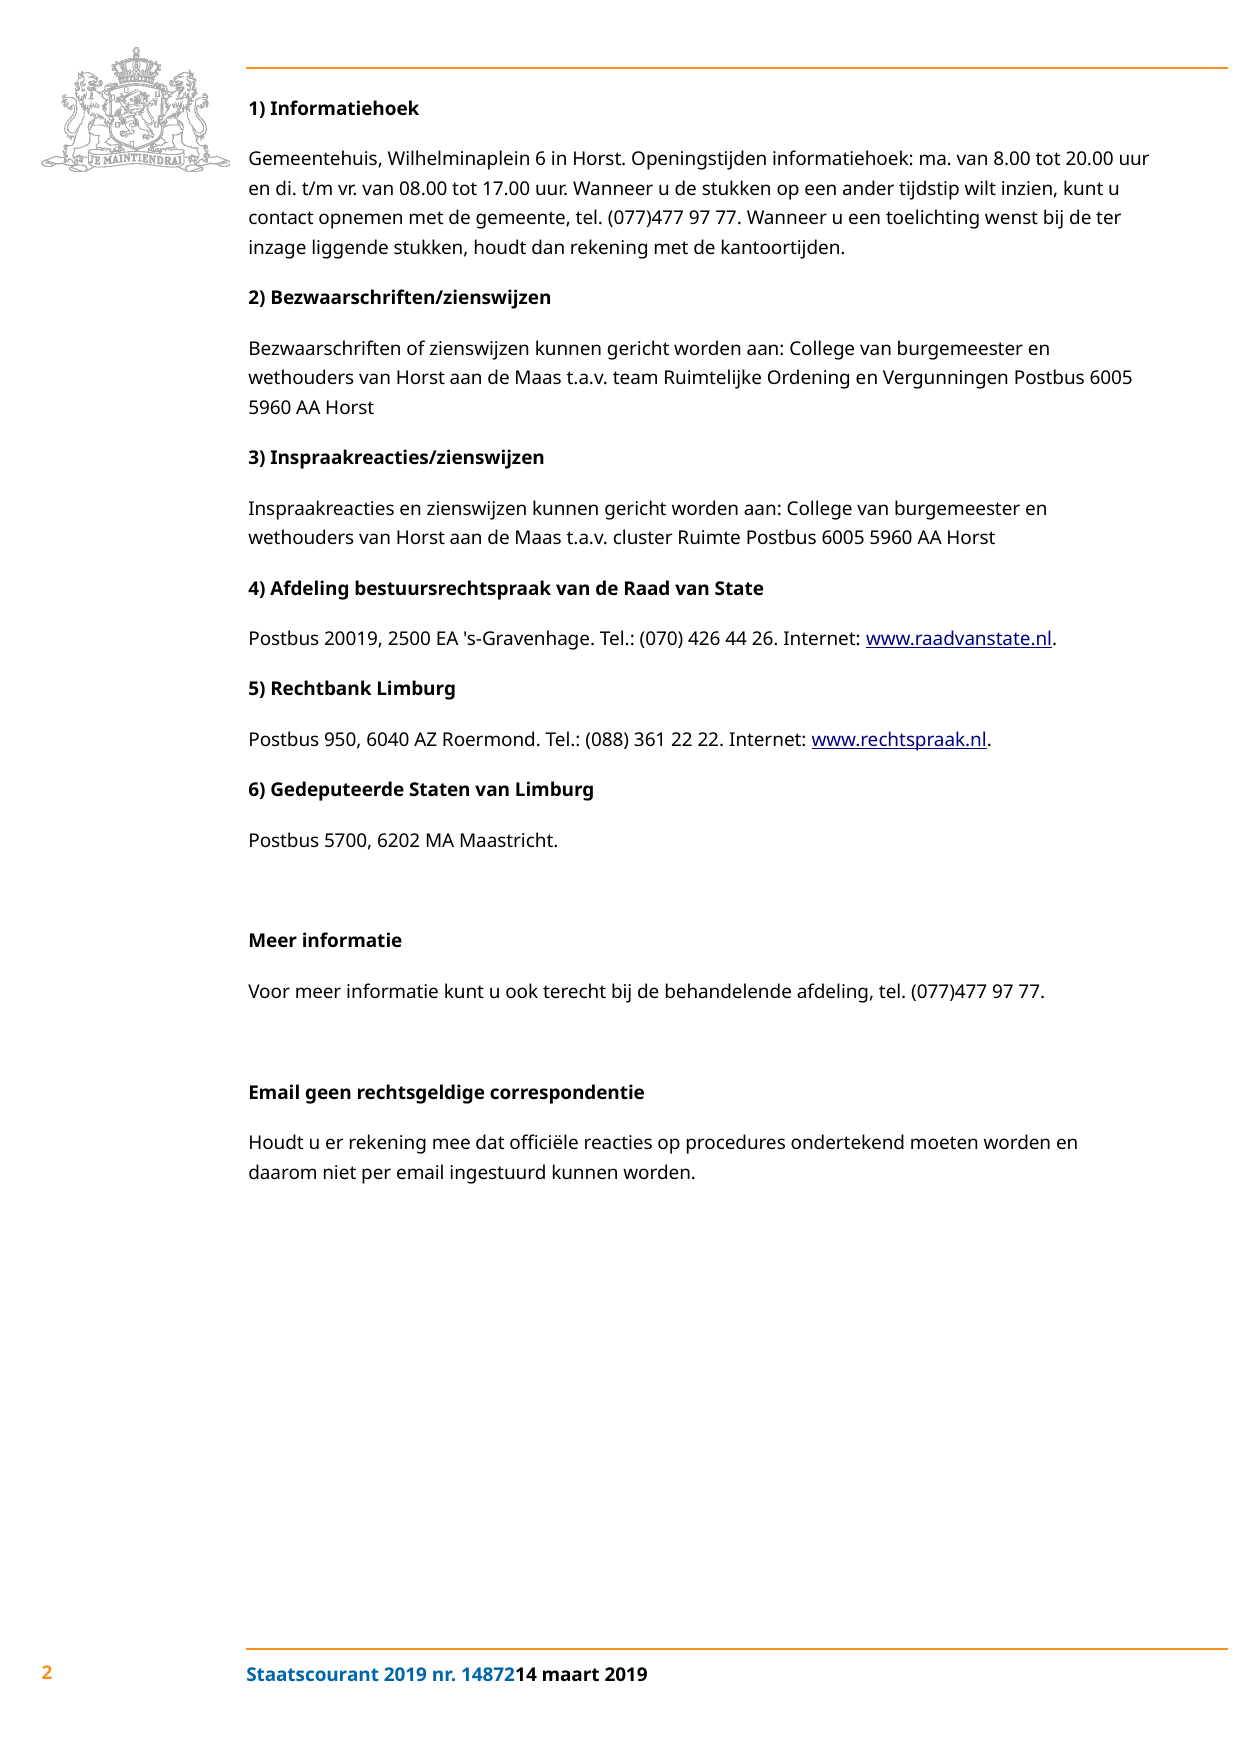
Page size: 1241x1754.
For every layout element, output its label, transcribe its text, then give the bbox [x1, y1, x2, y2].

text Bezwaarschriften of zienswijzen kunnen gericht worden aan: College van burgemeester en wethouders van Horst aan de Maas t.a.v. team Ruimtelijke Ordening en Vergunningen Postbus 6005 5960 AA Horst [248, 335, 1152, 420]
text 1) Informatiehoek [248, 95, 1152, 121]
text 2) Bezwaarschriften/zienswijzen [248, 284, 1152, 310]
text 4) Afdeling bestuursrechtspraak van de Raad van State [248, 575, 1152, 601]
text Postbus 20019, 2500 EA 's-Gravenhage. Tel.: (070) 426 44 26. Internet: www.raadvanstate.nl. [248, 625, 1152, 651]
text 5) Rechtbank Limburg [248, 676, 1152, 701]
text Meer informatie [248, 928, 1152, 953]
text Voor meer informatie kunt u ook terecht bij de behandelende afdeling, tel. (077)477 97 77. [248, 978, 1152, 1004]
text Email geen rechtsgeldige correspondentie [248, 1079, 1152, 1105]
text Houdt u er rekening mee dat officiële reacties op procedures ondertekend moeten worden en daarom niet per email ingestuurd kunnen worden. [248, 1129, 1152, 1185]
text 3) Inspraakreacties/zienswijzen [248, 444, 1152, 470]
picture [41, 47, 231, 172]
text Gemeentehuis, Wilhelminaplein 6 in Horst. Openingstijden informatiehoek: ma. van 8.00 tot 20.00 uur en di. t/m vr. van 08.00 tot 17.00 uur. Wanneer u de stukken op een ander tijdstip wilt inzien, kunt u contact opnemen met de gemeente, tel. (077)477 97 77. Wanneer u een toelichting wenst bij de ter inzage liggende stukken, houdt dan rekening met de kantoortijden. [248, 145, 1152, 260]
text Postbus 5700, 6202 MA Maastricht. [248, 827, 1152, 853]
text Postbus 950, 6040 AZ Roermond. Tel.: (088) 361 22 22. Internet: www.rechtspraak.nl. [248, 726, 1152, 752]
text 6) Gedeputeerde Staten van Limburg [248, 776, 1152, 802]
text Inspraakreacties en zienswijzen kunnen gericht worden aan: College van burgemeester en wethouders van Horst aan de Maas t.a.v. cluster Ruimte Postbus 6005 5960 AA Horst [248, 495, 1152, 550]
